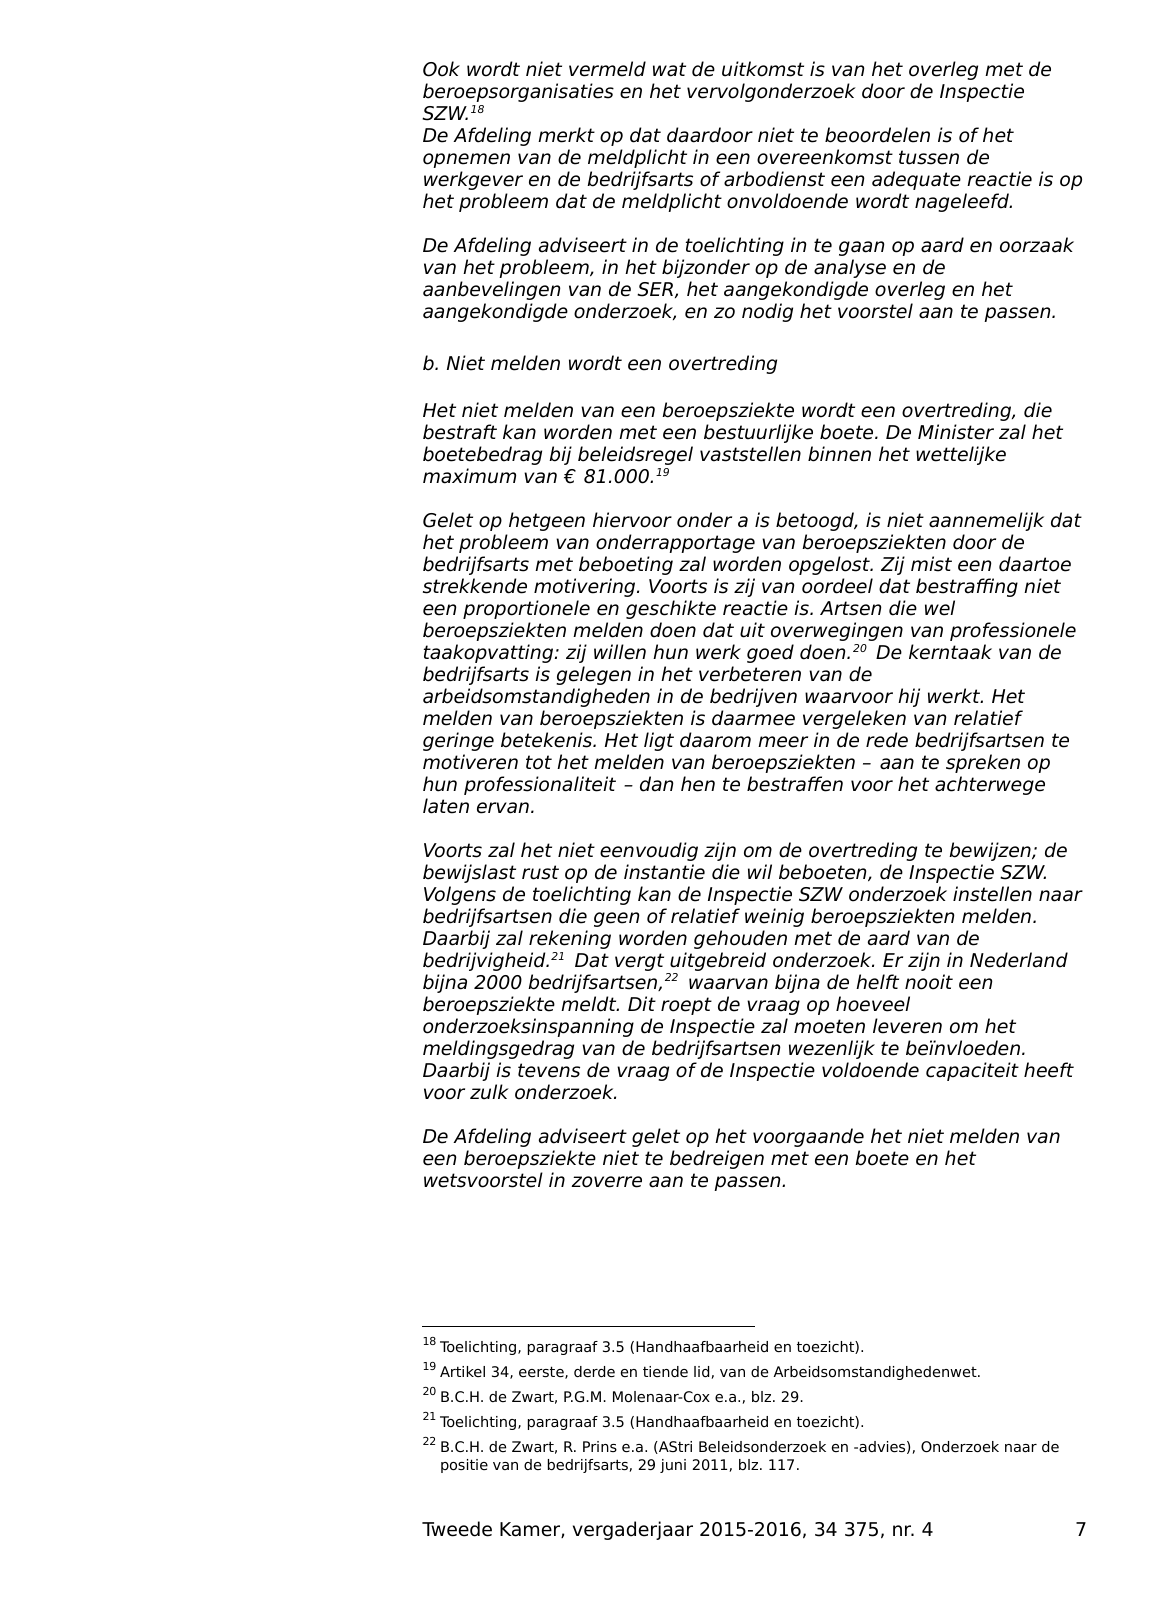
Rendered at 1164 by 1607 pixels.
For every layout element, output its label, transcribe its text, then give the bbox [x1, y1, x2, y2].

text De Afdeling adviseert in de toelichting in te gaan op aard en oorzaak van het probleem, in het bijzonder op de analyse en de aanbevelingen van de SER, het aangekondigde overleg en het aangekondigde onderzoek, en zo nodig het voorstel aan te passen. [422, 235, 1087, 323]
text Toelichting, paragraaf 3.5 (Handhaafbaarheid en toezicht). [422, 1410, 1087, 1432]
text Ook wordt niet vermeld wat de uitkomst is van het overleg met de beroepsorganisaties en het vervolgonderzoek door de Inspectie SZW. [422, 59, 1087, 125]
subtitle b. Niet melden wordt een overtreding [422, 353, 1087, 375]
text De Afdeling adviseert gelet op het voorgaande het niet melden van een beroepsziekte niet te bedreigen met een boete en het wetsvoorstel in zoverre aan te passen. [422, 1126, 1087, 1192]
text Voorts zal het niet eenvoudig zijn om de overtreding te bewijzen; de bewijslast rust op de instantie die wil beboeten, de Inspectie SZW. Volgens de toelichting kan de Inspectie SZW onderzoek instellen naar bedrijfsartsen die geen of relatief weinig beroepsziekten melden. Daarbij zal rekening worden gehouden met de aard van de bedrijvigheid. Dat vergt uitgebreid onderzoek. Er zijn in Nederland bijna 2000 bedrijfsartsen, waarvan bijna de helft nooit een beroepsziekte meldt. Dit roept de vraag op hoeveel onderzoeksinspanning de Inspectie zal moeten leveren om het meldingsgedrag van de bedrijfsartsen wezenlijk te beïnvloeden. Daarbij is tevens de vraag of de Inspectie voldoende capaciteit heeft voor zulk onderzoek. [422, 840, 1087, 1104]
text Toelichting, paragraaf 3.5 (Handhaafbaarheid en toezicht). [422, 1335, 1087, 1357]
text B.C.H. de Zwart, P.G.M. Molenaar-Cox e.a., blz. 29. [422, 1385, 1087, 1407]
text Gelet op hetgeen hiervoor onder a is betoogd, is niet aannemelijk dat het probleem van onderrapportage van beroepsziekten door de bedrijfsarts met beboeting zal worden opgelost. Zij mist een daartoe strekkende motivering. Voorts is zij van oordeel dat bestraffing niet een proportionele en geschikte reactie is. Artsen die wel beroepsziekten melden doen dat uit overwegingen van professionele taakopvatting: zij willen hun werk goed doen. De kerntaak van de bedrijfsarts is gelegen in het verbeteren van de arbeidsomstandigheden in de bedrijven waarvoor hij werkt. Het melden van beroepsziekten is daarmee vergeleken van relatief geringe betekenis. Het ligt daarom meer in de rede bedrijfsartsen te motiveren tot het melden van beroepsziekten – aan te spreken op hun professionaliteit – dan hen te bestraffen voor het achterwege laten ervan. [422, 510, 1087, 818]
text Het niet melden van een beroepsziekte wordt een overtreding, die bestraft kan worden met een bestuurlijke boete. De Minister zal het boetebedrag bij beleidsregel vaststellen binnen het wettelijke maximum van € 81.000. [422, 400, 1087, 488]
text B.C.H. de Zwart, R. Prins e.a. (AStri Beleidsonderzoek en -advies), Onderzoek naar de positie van de bedrijfsarts, 29 juni 2011, blz. 117. [422, 1435, 1087, 1474]
text Artikel 34, eerste, derde en tiende lid, van de Arbeidsomstandighedenwet. [422, 1360, 1087, 1382]
text De Afdeling merkt op dat daardoor niet te beoordelen is of het opnemen van de meldplicht in een overeenkomst tussen de werkgever en de bedrijfsarts of arbodienst een adequate reactie is op het probleem dat de meldplicht onvoldoende wordt nageleefd. [422, 125, 1087, 213]
